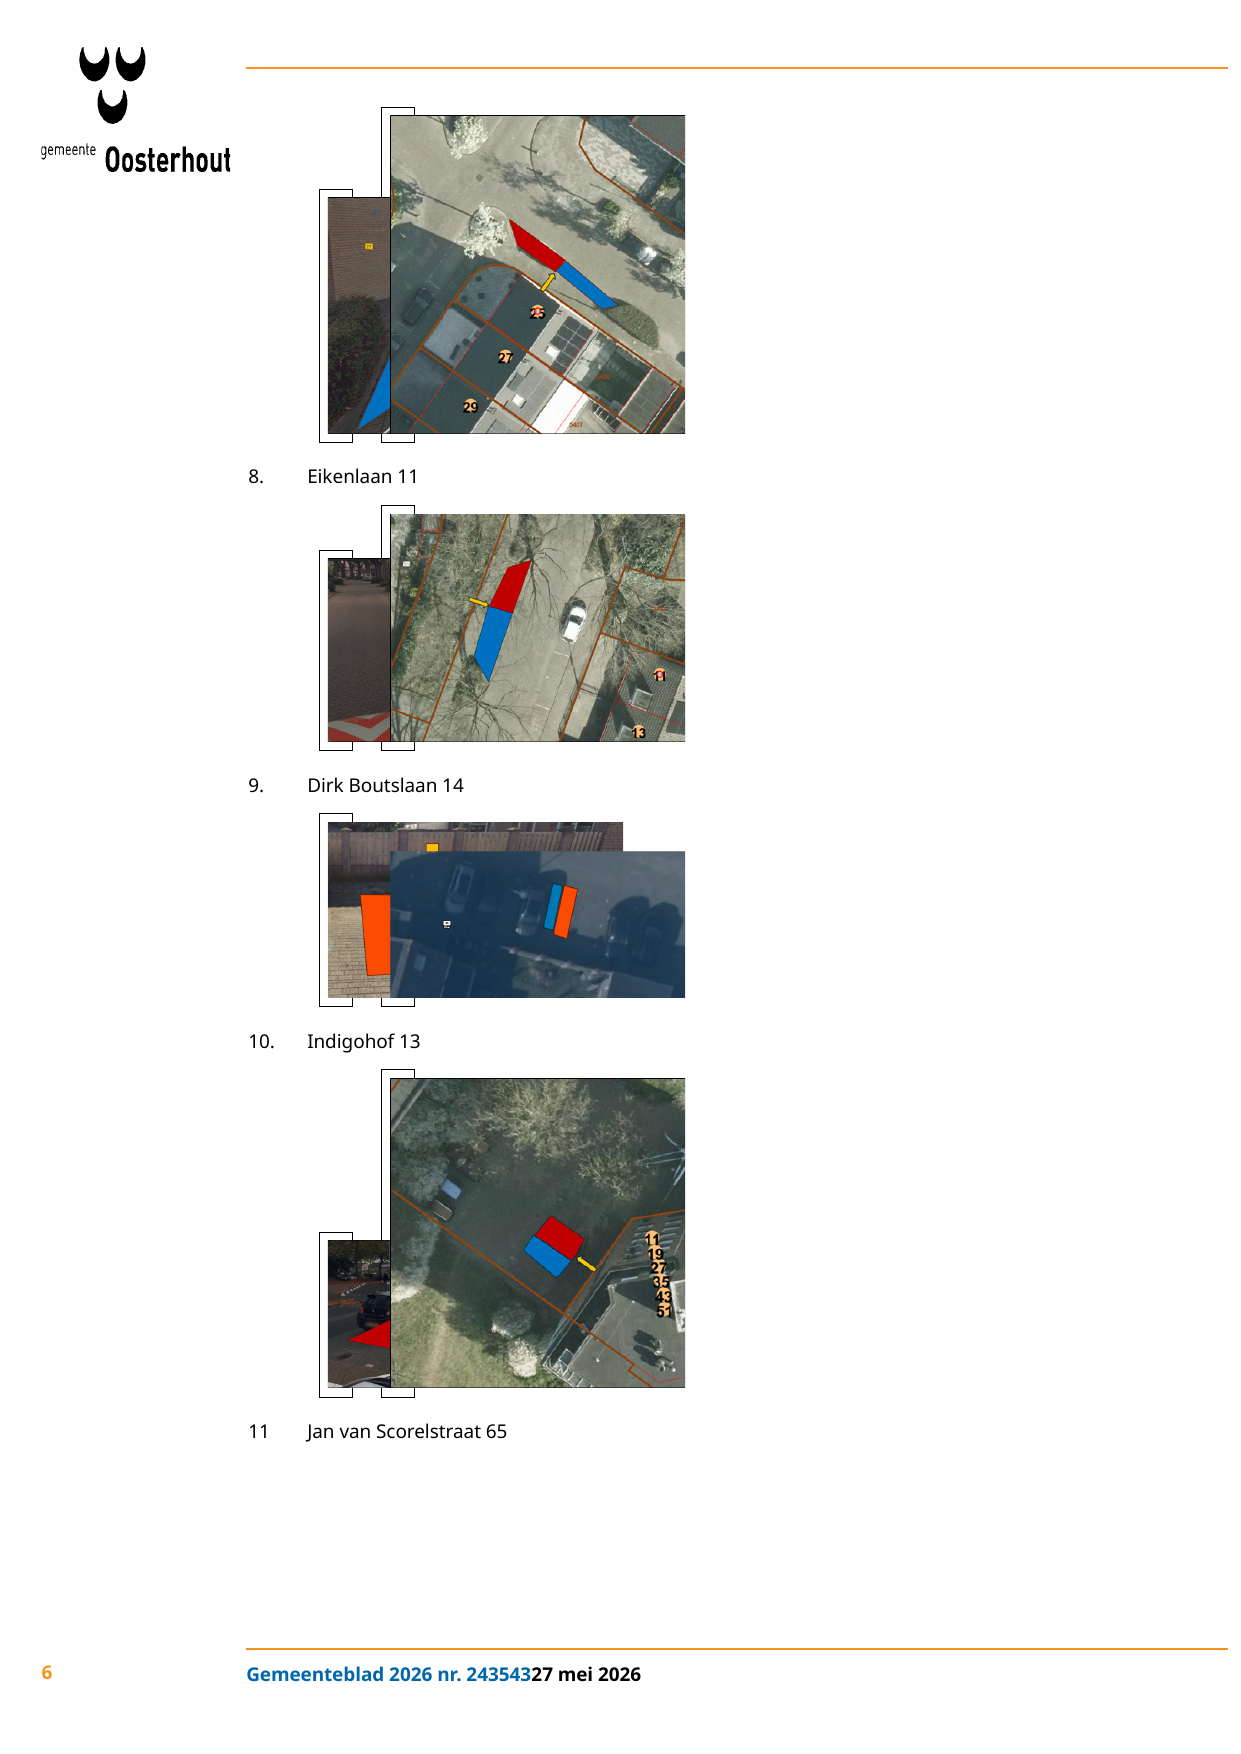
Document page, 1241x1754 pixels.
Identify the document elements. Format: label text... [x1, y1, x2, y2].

picture [327, 514, 686, 742]
picture [327, 1078, 686, 1388]
list Eikenlaan 11 [248, 464, 1152, 489]
picture [327, 822, 686, 998]
picture [327, 115, 686, 434]
list Indigohof 13 [248, 1028, 1152, 1054]
list Dirk Boutslaan 14 [248, 772, 1152, 797]
list Jan van Scorelstraat 65 [248, 1418, 1152, 1444]
picture [41, 47, 231, 172]
